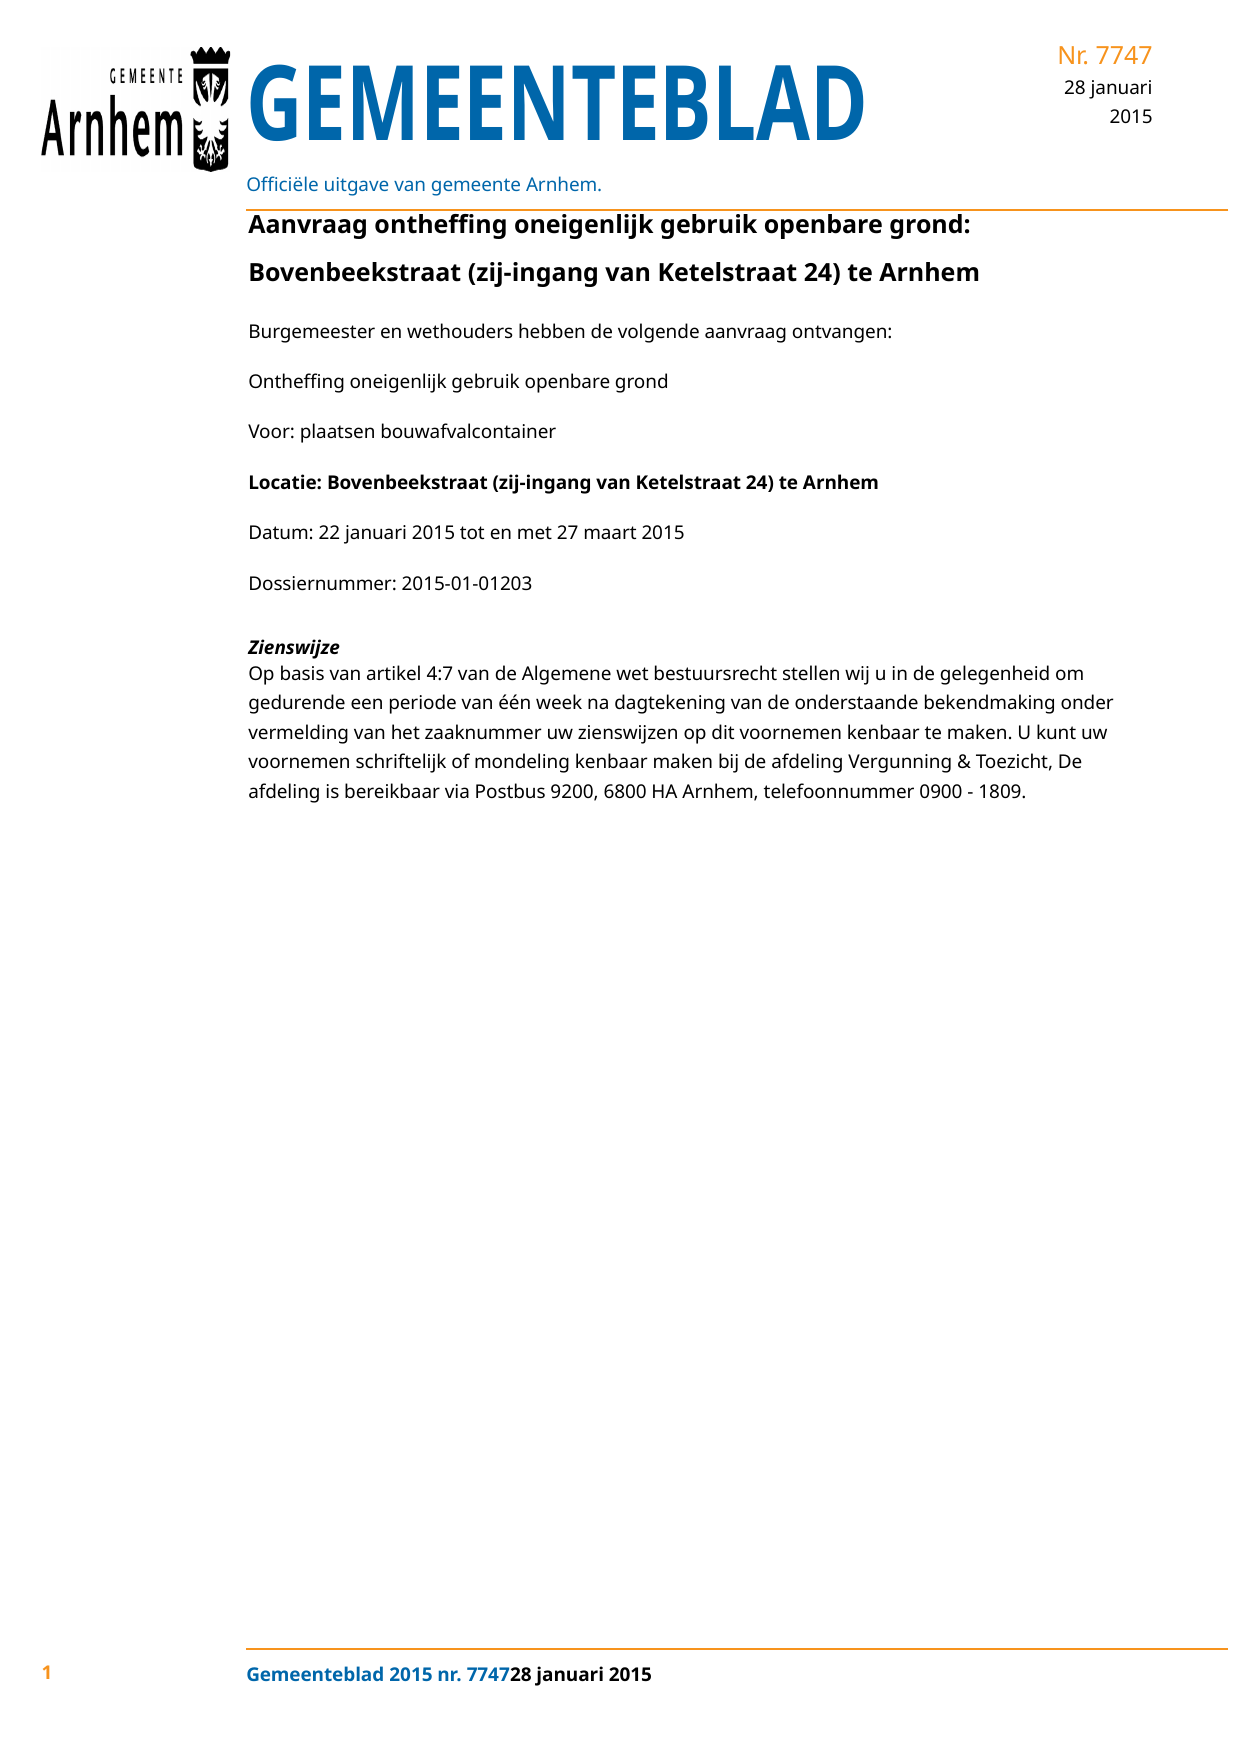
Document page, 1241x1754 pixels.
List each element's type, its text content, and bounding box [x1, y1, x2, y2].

text Op basis van artikel 4:7 van de Algemene wet bestuursrecht stellen wij u in de gelegenheid om gedurende een periode van één week na dagtekening van de onderstaande bekendmaking onder vermelding van het zaaknummer uw zienswijzen op dit voornemen kenbaar te maken. U kunt uw voornemen schriftelijk of mondeling kenbaar maken bij de afdeling Vergunning & Toezicht, De afdeling is bereikbaar via Postbus 9200, 6800 HA Arnhem, telefoonnummer 0900 - 1809. [248, 660, 1152, 804]
text Zienswijze [248, 634, 1152, 660]
text Dossiernummer: 2015-01-01203 [248, 570, 1152, 596]
text Burgemeester en wethouders hebben de volgende aanvraag ontvangen: [248, 318, 1152, 344]
text Locatie: Bovenbeekstraat (zij-ingang van Ketelstraat 24) te Arnhem [248, 469, 1152, 495]
text Ontheffing oneigenlijk gebruik openbare grond [248, 368, 1152, 394]
text Voor: plaatsen bouwafvalcontainer [248, 419, 1152, 444]
picture [41, 47, 231, 172]
text Datum: 22 januari 2015 tot en met 27 maart 2015 [248, 519, 1152, 545]
text Aanvraag ontheffing oneigenlijk gebruik openbare grond: Bovenbeekstraat (zij-ingang van Ketelstraat 24) te Arnhem [248, 211, 1152, 288]
